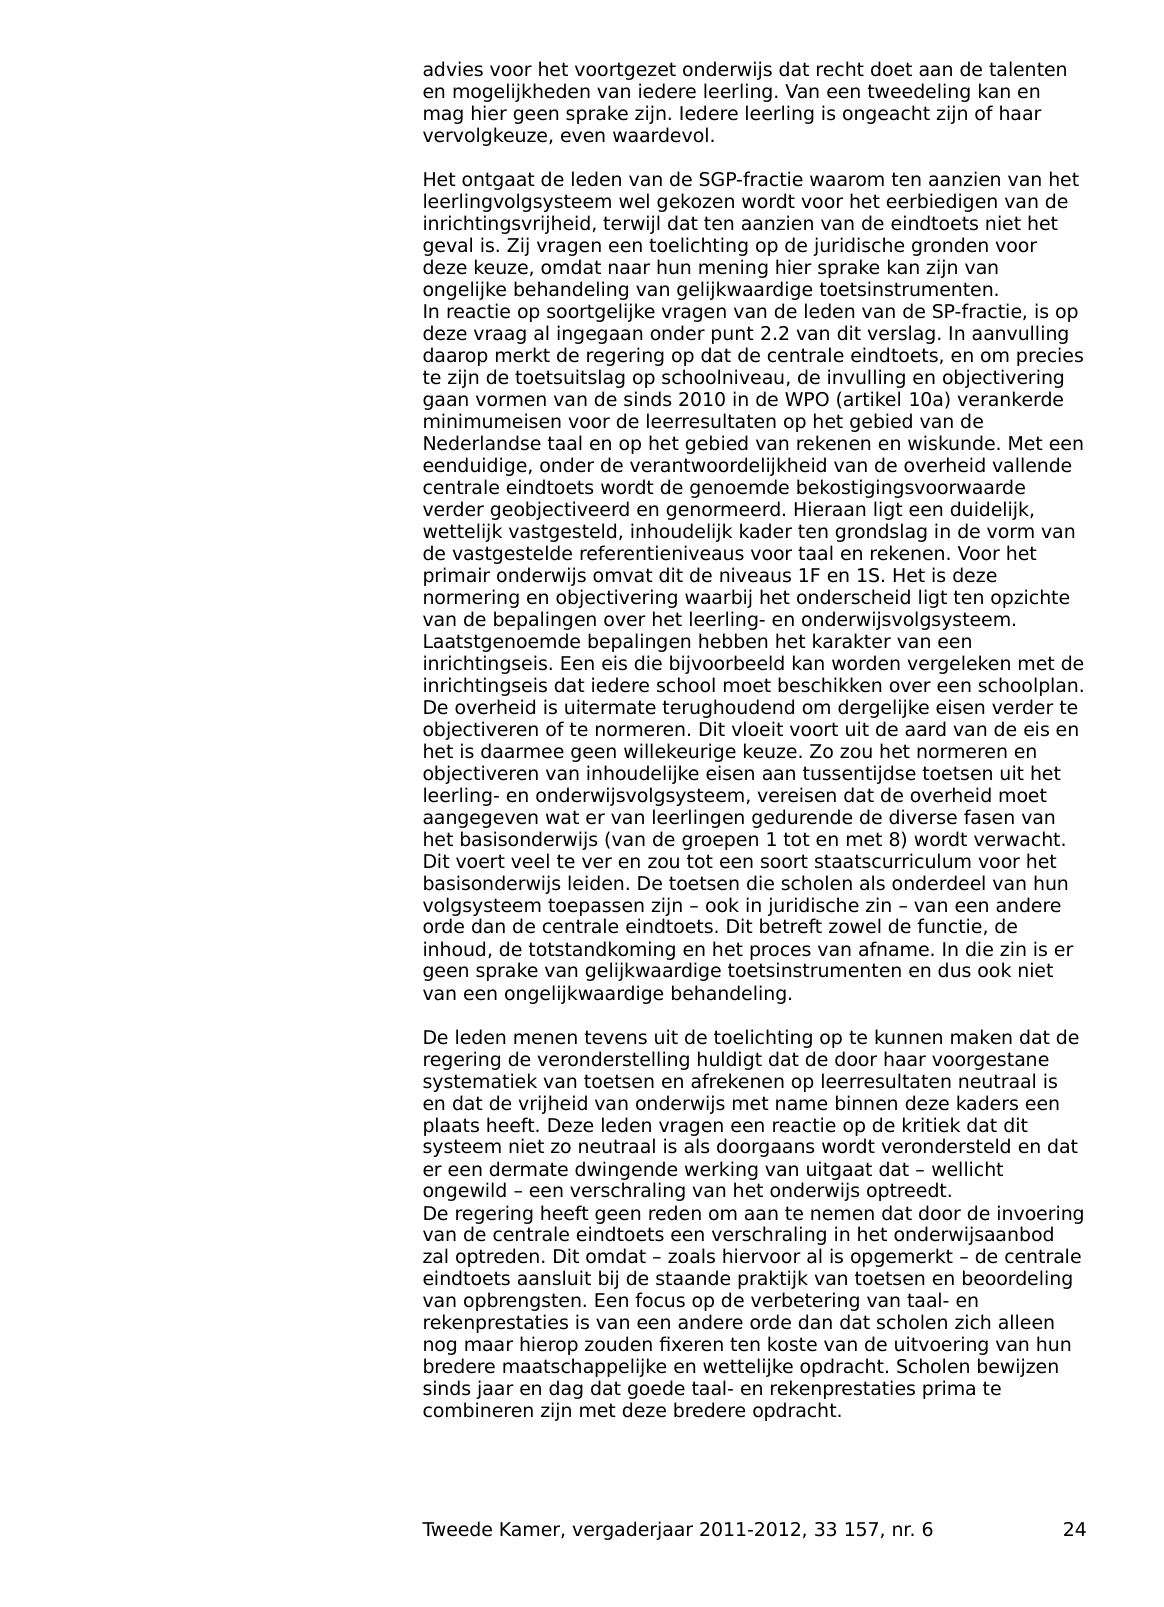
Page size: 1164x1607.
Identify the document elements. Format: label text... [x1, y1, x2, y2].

text De regering heeft geen reden om aan te nemen dat door de invoering van de centrale eindtoets een verschraling in het onderwijsaanbod zal optreden. Dit omdat – zoals hiervoor al is opgemerkt – de centrale eindtoets aansluit bij de staande praktijk van toetsen en beoordeling van opbrengsten. Een focus op de verbetering van taal- en rekenprestaties is van een andere orde dan dat scholen zich alleen nog maar hierop zouden fixeren ten koste van de uitvoering van hun bredere maatschappelijke en wettelijke opdracht. Scholen bewijzen sinds jaar en dag dat goede taal- en rekenprestaties prima te combineren zijn met deze bredere opdracht. [422, 1202, 1087, 1422]
text advies voor het voortgezet onderwijs dat recht doet aan de talenten en mogelijkheden van iedere leerling. Van een tweedeling kan en mag hier geen sprake zijn. Iedere leerling is ongeacht zijn of haar vervolgkeuze, even waardevol. [422, 59, 1087, 147]
text In reactie op soortgelijke vragen van de leden van de SP-fractie, is op deze vraag al ingegaan onder punt 2.2 van dit verslag. In aanvulling daarop merkt de regering op dat de centrale eindtoets, en om precies te zijn de toetsuitslag op schoolniveau, de invulling en objectivering gaan vormen van de sinds 2010 in de WPO (artikel 10a) verankerde minimumeisen voor de leerresultaten op het gebied van de Nederlandse taal en op het gebied van rekenen en wiskunde. Met een eenduidige, onder de verantwoordelijkheid van de overheid vallende centrale eindtoets wordt de genoemde bekostigingsvoorwaarde verder geobjectiveerd en genormeerd. Hieraan ligt een duidelijk, wettelijk vastgesteld, inhoudelijk kader ten grondslag in de vorm van de vastgestelde referentieniveaus voor taal en rekenen. Voor het primair onderwijs omvat dit de niveaus 1F en 1S. Het is deze normering en objectivering waarbij het onderscheid ligt ten opzichte van de bepalingen over het leerling- en onderwijsvolgsysteem. Laatstgenoemde bepalingen hebben het karakter van een inrichtingseis. Een eis die bijvoorbeeld kan worden vergeleken met de inrichtingseis dat iedere school moet beschikken over een schoolplan. De overheid is uitermate terughoudend om dergelijke eisen verder te objectiveren of te normeren. Dit vloeit voort uit de aard van de eis en het is daarmee geen willekeurige keuze. Zo zou het normeren en objectiveren van inhoudelijke eisen aan tussentijdse toetsen uit het leerling- en onderwijsvolgsysteem, vereisen dat de overheid moet aangegeven wat er van leerlingen gedurende de diverse fasen van het basisonderwijs (van de groepen 1 tot en met 8) wordt verwacht. Dit voert veel te ver en zou tot een soort staatscurriculum voor het basisonderwijs leiden. De toetsen die scholen als onderdeel van hun volgsysteem toepassen zijn – ook in juridische zin – van een andere orde dan de centrale eindtoets. Dit betreft zowel de functie, de inhoud, de totstandkoming en het proces van afname. In die zin is er geen sprake van gelijkwaardige toetsinstrumenten en dus ook niet van een ongelijkwaardige behandeling. [422, 301, 1087, 1004]
text Het ontgaat de leden van de SGP-fractie waarom ten aanzien van het leerlingvolgsysteem wel gekozen wordt voor het eerbiedigen van de inrichtingsvrijheid, terwijl dat ten aanzien van de eindtoets niet het geval is. Zij vragen een toelichting op de juridische gronden voor deze keuze, omdat naar hun mening hier sprake kan zijn van ongelijke behandeling van gelijkwaardige toetsinstrumenten. [422, 169, 1087, 301]
text De leden menen tevens uit de toelichting op te kunnen maken dat de regering de veronderstelling huldigt dat de door haar voorgestane systematiek van toetsen en afrekenen op leerresultaten neutraal is en dat de vrijheid van onderwijs met name binnen deze kaders een plaats heeft. Deze leden vragen een reactie op de kritiek dat dit systeem niet zo neutraal is als doorgaans wordt verondersteld en dat er een dermate dwingende werking van uitgaat dat – wellicht ongewild – een verschraling van het onderwijs optreedt. [422, 1027, 1087, 1202]
